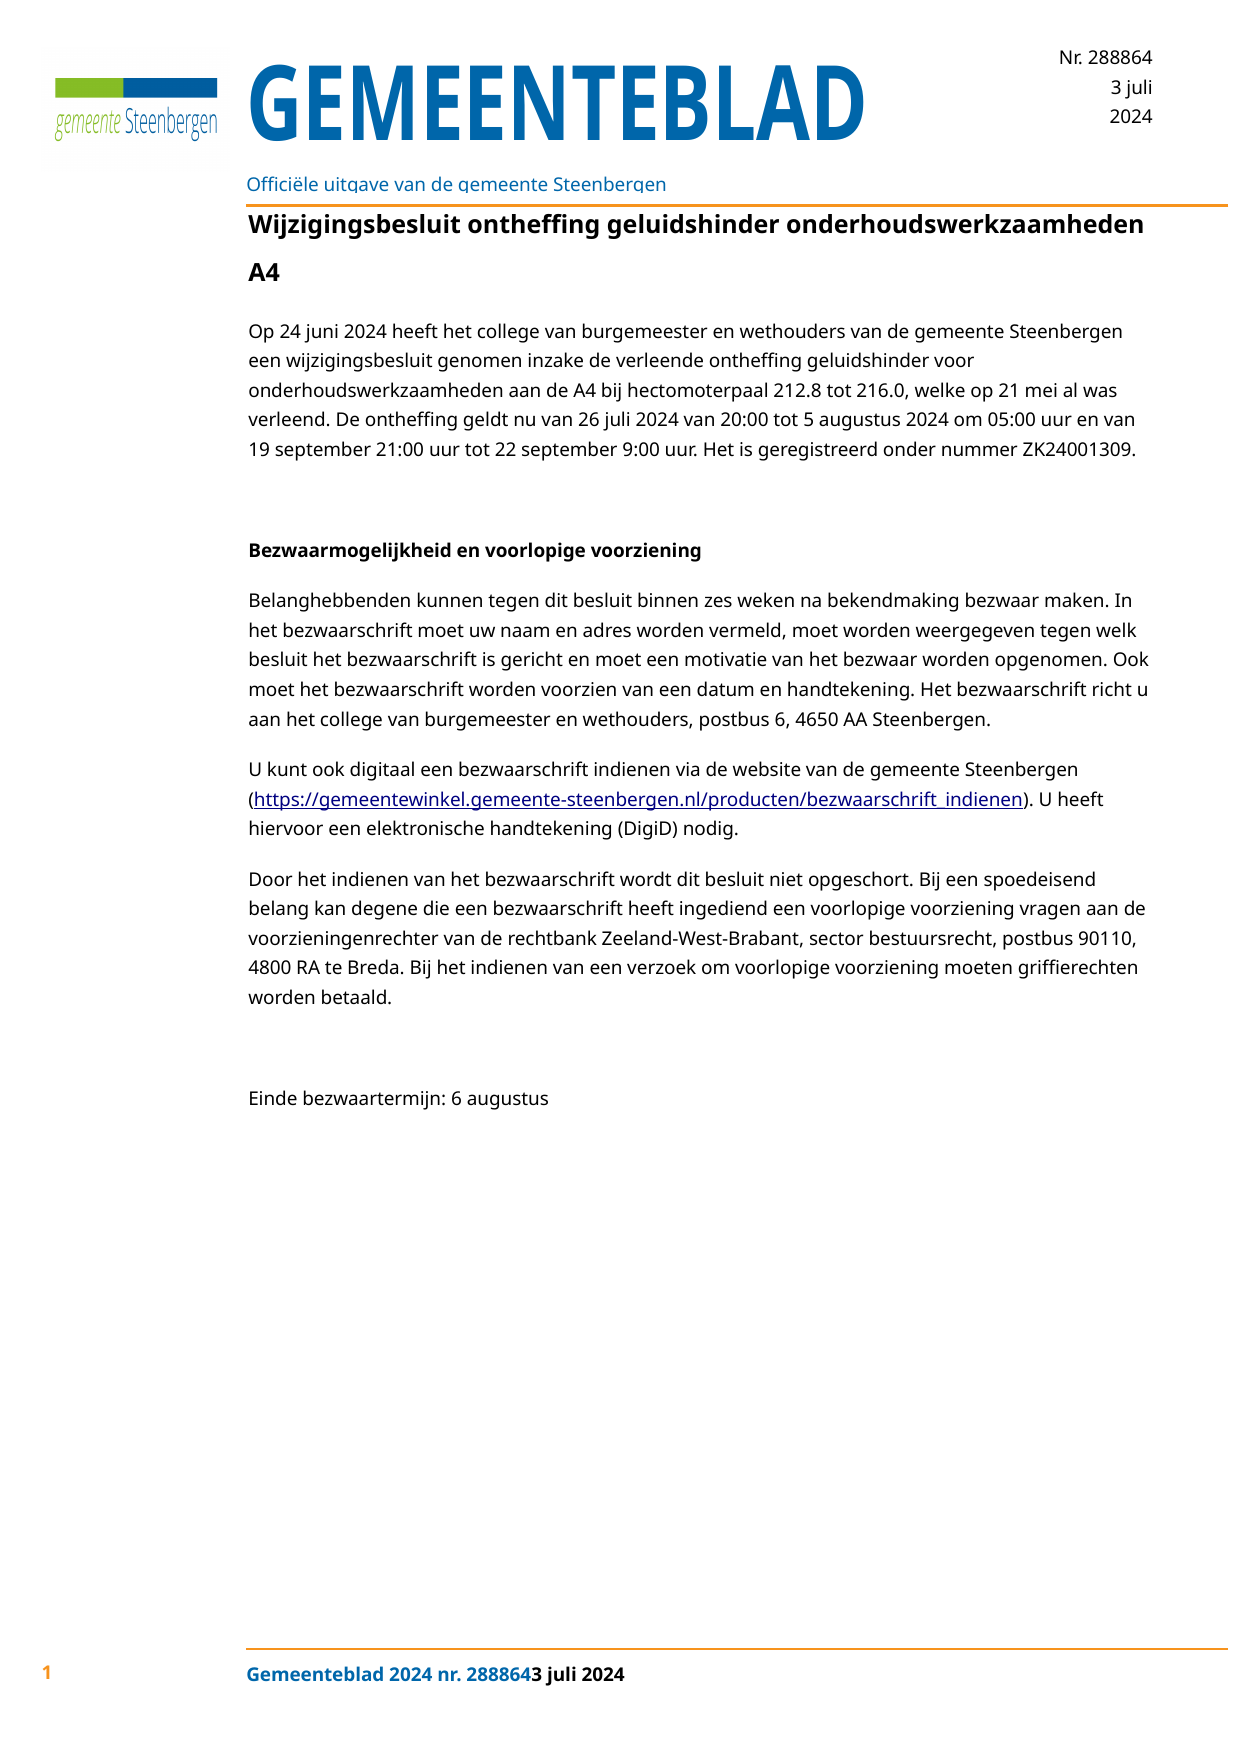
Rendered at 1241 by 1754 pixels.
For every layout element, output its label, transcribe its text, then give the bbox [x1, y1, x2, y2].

text Belanghebbenden kunnen tegen dit besluit binnen zes weken na bekendmaking bezwaar maken. In het bezwaarschrift moet uw naam en adres worden vermeld, moet worden weergegeven tegen welk besluit het bezwaarschrift is gericht en moet een motivatie van het bezwaar worden opgenomen. Ook moet het bezwaarschrift worden voorzien van een datum en handtekening. Het bezwaarschrift richt u aan het college van burgemeester en wethouders, postbus 6, 4650 AA Steenbergen. [248, 587, 1152, 732]
text Bezwaarmogelijkheid en voorlopige voorziening [248, 537, 1152, 563]
text Op 24 juni 2024 heeft het college van burgemeester en wethouders van de gemeente Steenbergen een wijzigingsbesluit genomen inzake de verleende ontheffing geluidshinder voor onderhoudswerkzaamheden aan de A4 bij hectomoterpaal 212.8 tot 216.0, welke op 21 mei al was verleend. De ontheffing geldt nu van 26 juli 2024 van 20:00 tot 5 augustus 2024 om 05:00 uur en van 19 september 21:00 uur tot 22 september 9:00 uur. Het is geregistreerd onder nummer ZK24001309. [248, 318, 1152, 462]
text U kunt ook digitaal een bezwaarschrift indienen via de website van de gemeente Steenbergen (https://gemeentewinkel.gemeente-steenbergen.nl/producten/bezwaarschrift_indienen). U heeft hiervoor een elektronische handtekening (DigiD) nodig. [248, 756, 1152, 841]
text Wijzigingsbesluit ontheffing geluidshinder onderhoudswerkzaamheden A4 [248, 207, 1152, 288]
text Einde bezwaartermijn: 6 augustus [248, 1085, 1152, 1111]
picture [41, 47, 231, 172]
text Door het indienen van het bezwaarschrift wordt dit besluit niet opgeschort. Bij een spoedeisend belang kan degene die een bezwaarschrift heeft ingediend een voorlopige voorziening vragen aan de voorzieningenrechter van de rechtbank Zeeland-West-Brabant, sector bestuursrecht, postbus 90110, 4800 RA te Breda. Bij het indienen van een verzoek om voorlopige voorziening moeten griffierechten worden betaald. [248, 866, 1152, 1010]
